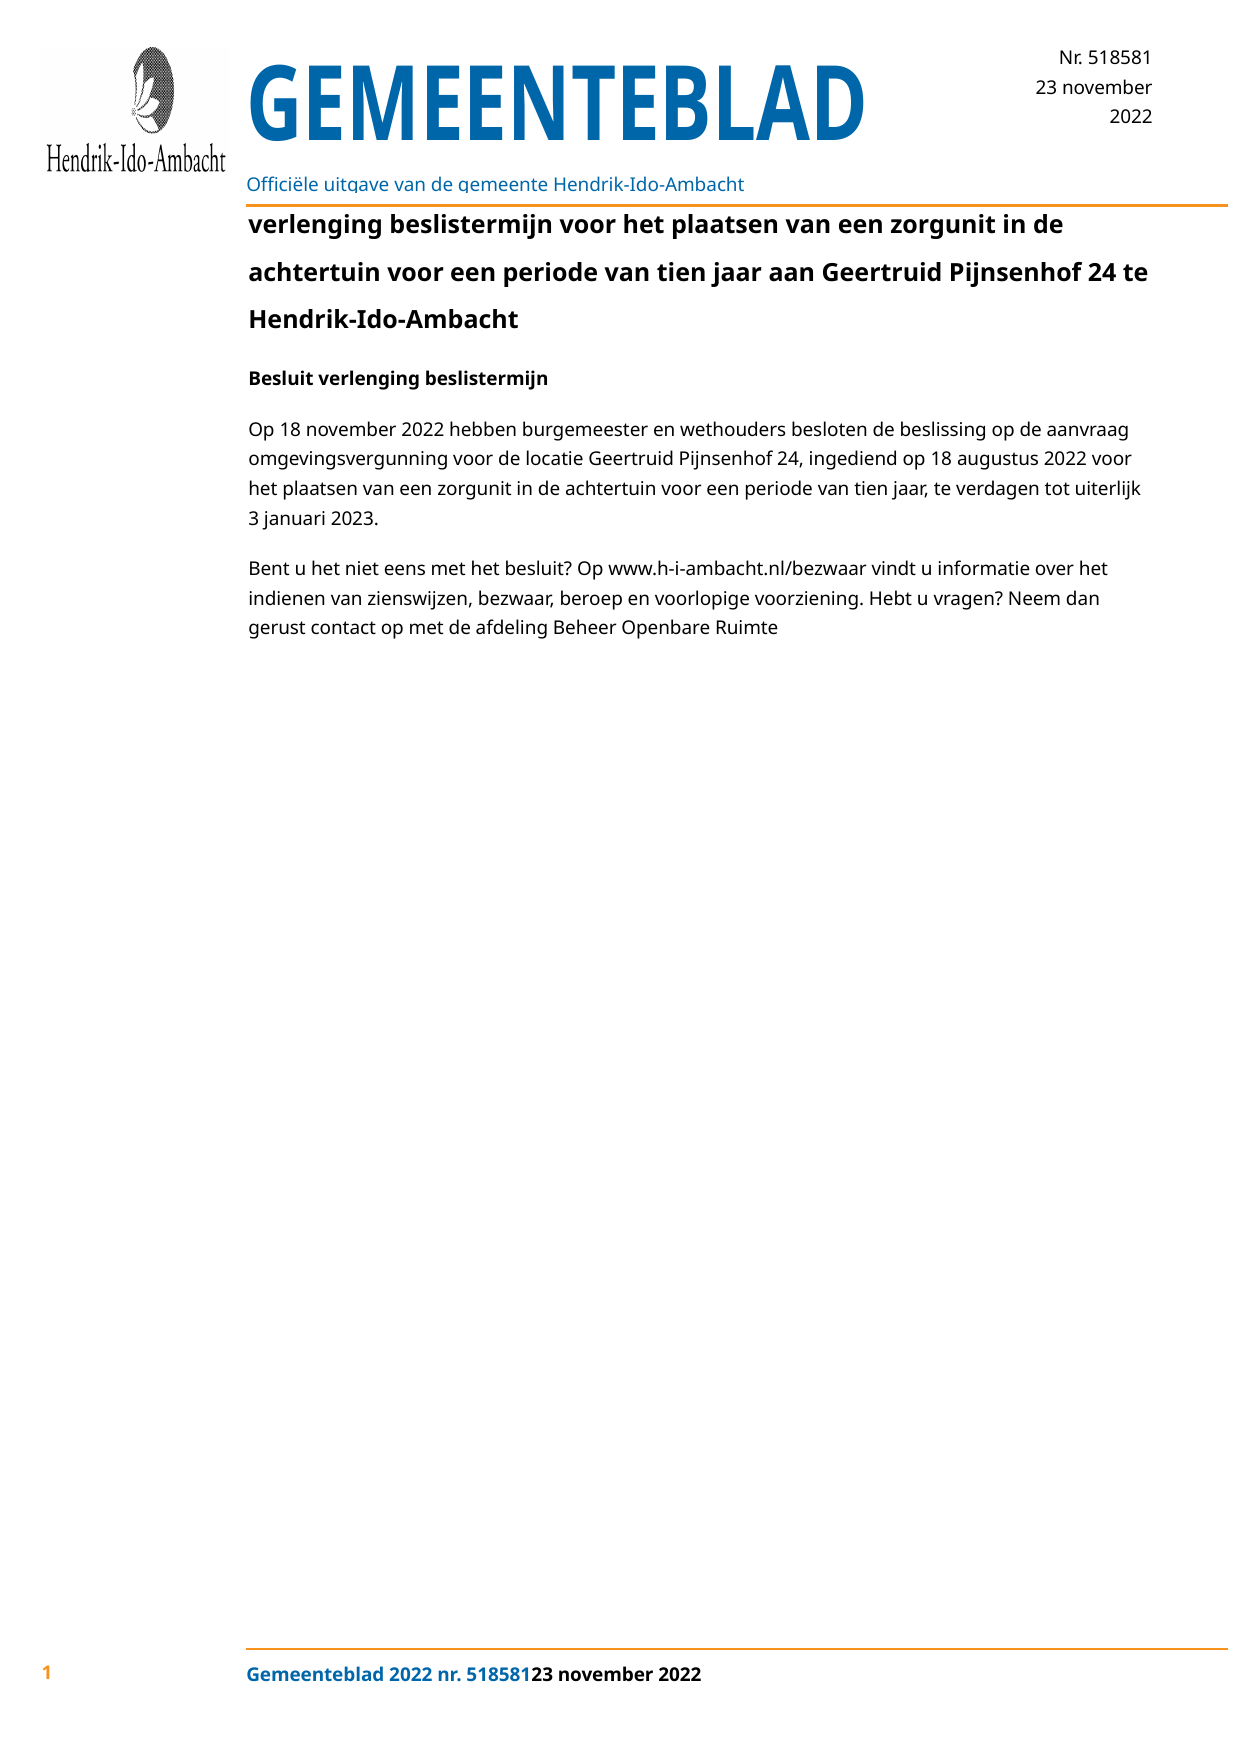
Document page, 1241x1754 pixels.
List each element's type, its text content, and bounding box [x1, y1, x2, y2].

text Besluit verlenging beslistermijn [248, 366, 1152, 391]
picture [41, 47, 231, 172]
text Bent u het niet eens met het besluit? Op www.h-i-ambacht.nl/bezwaar vindt u informatie over het indienen van zienswijzen, bezwaar, beroep en voorlopige voorziening. Hebt u vragen? Neem dan gerust contact op met de afdeling Beheer Openbare Ruimte [248, 555, 1152, 640]
text Op 18 november 2022 hebben burgemeester en wethouders besloten de beslissing op de aanvraag omgevingsvergunning voor de locatie Geertruid Pijnsenhof 24, ingediend op 18 augustus 2022 voor het plaatsen van een zorgunit in de achtertuin voor een periode van tien jaar, te verdagen tot uiterlijk 3 januari 2023. [248, 416, 1152, 530]
text verlenging beslistermijn voor het plaatsen van een zorgunit in de achtertuin voor een periode van tien jaar aan Geertruid Pijnsenhof 24 te Hendrik-Ido-Ambacht [248, 207, 1152, 336]
